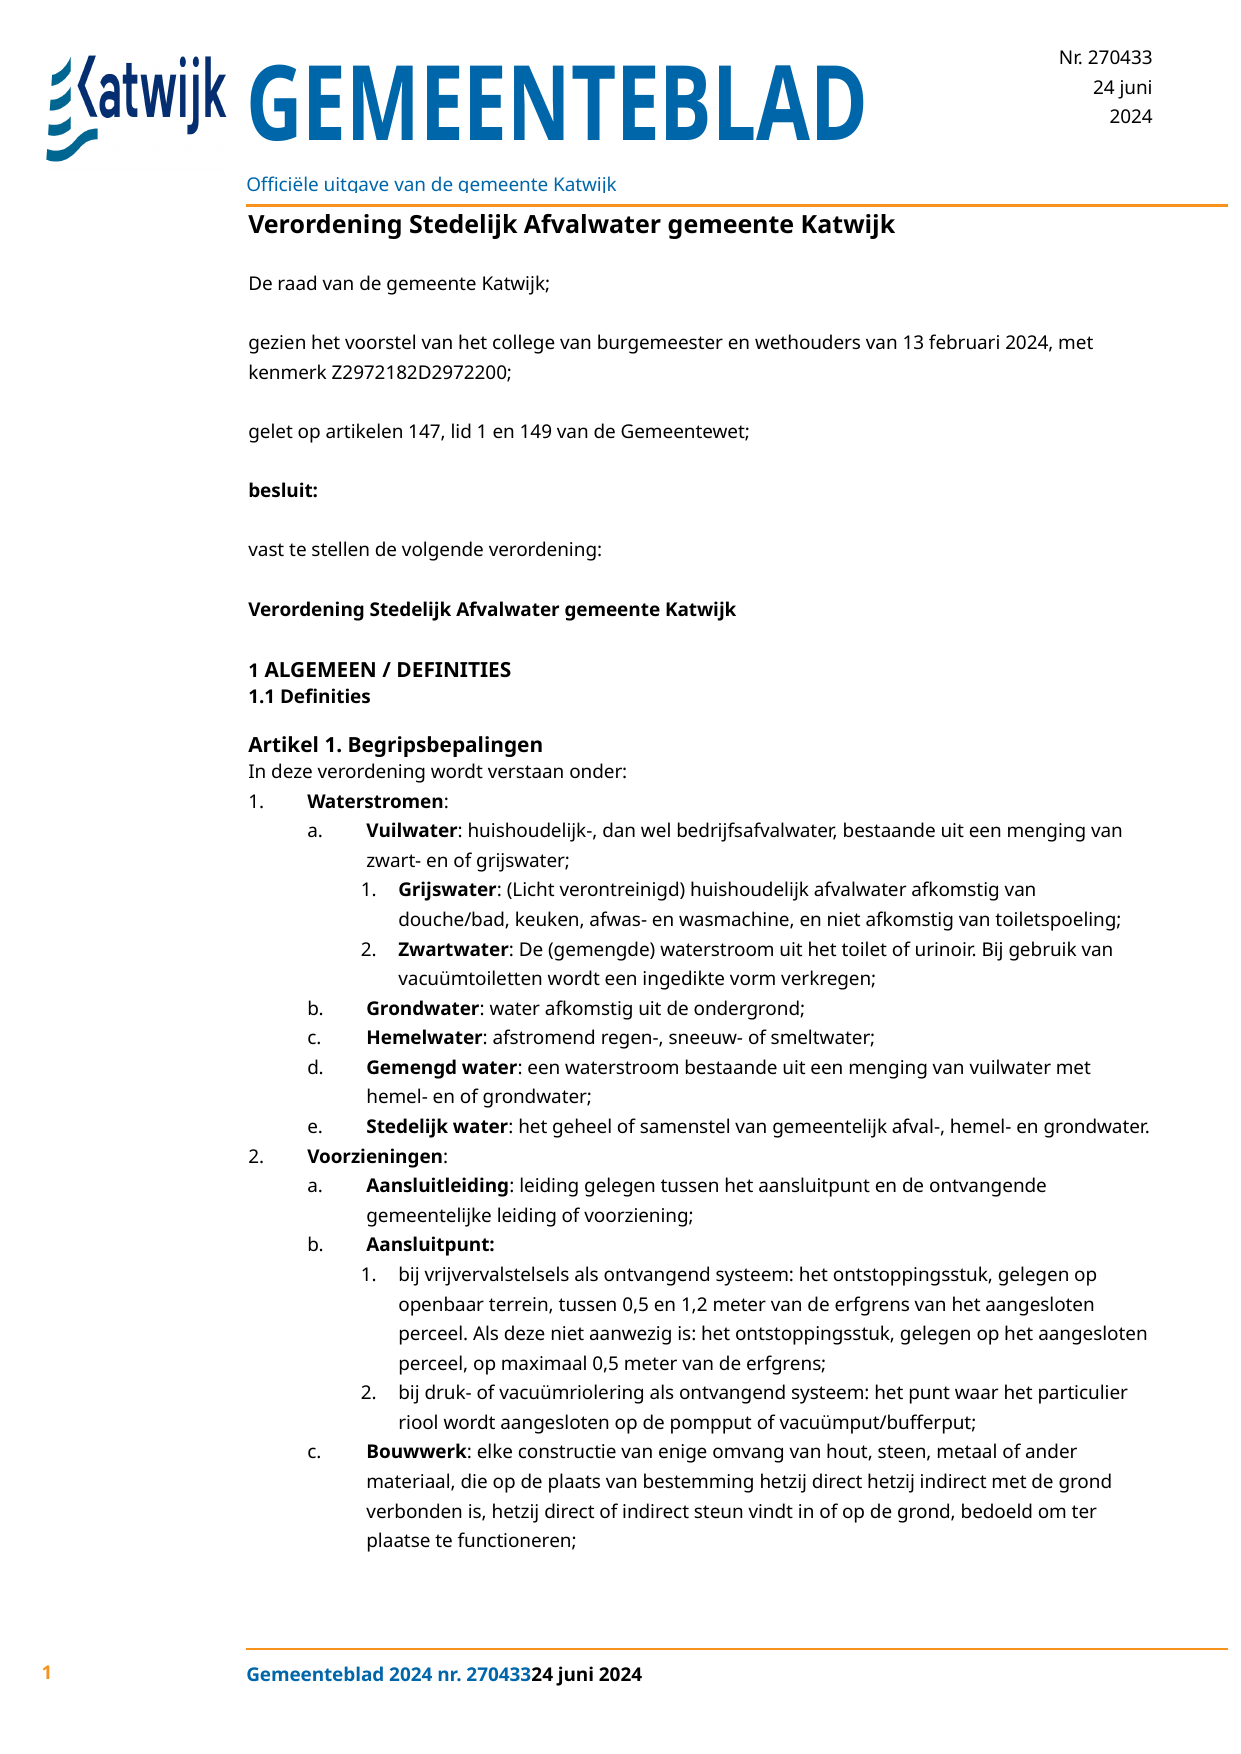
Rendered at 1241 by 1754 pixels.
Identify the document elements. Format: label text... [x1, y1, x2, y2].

list Voorzieningen: [248, 1143, 1152, 1169]
list Vuilwater: huishoudelijk-, dan wel bedrijfsafvalwater, bestaande uit een menging van zwart- en of grijswater; [307, 817, 1152, 873]
text Artikel 1. Begripsbepalingen [248, 730, 1152, 758]
list Gemengd water: een waterstroom bestaande uit een menging van vuilwater met hemel- en of grondwater; [307, 1054, 1152, 1109]
text gelet op artikelen 147, lid 1 en 149 van de Gemeentewet; [248, 418, 1152, 444]
list Zwartwater: De (gemengde) waterstroom uit het toilet of urinoir. Bij gebruik van vacuümtoiletten wordt een ingedikte vorm verkregen; [361, 936, 1152, 991]
text In deze verordening wordt verstaan onder: [248, 758, 1152, 784]
list Grondwater: water afkomstig uit de ondergrond; [307, 995, 1152, 1021]
list Bouwwerk: elke constructie van enige omvang van hout, steen, metaal of ander materiaal, die op de plaats van bestemming hetzij direct hetzij indirect met de grond verbonden is, hetzij direct of indirect steun vindt in of op de grond, bedoeld om ter plaatse te functioneren; [307, 1439, 1152, 1553]
text 1.1 Definities [248, 683, 1152, 709]
list Grijswater: (Licht verontreinigd) huishoudelijk afvalwater afkomstig van douche/bad, keuken, afwas- en wasmachine, en niet afkomstig van toiletspoeling; [361, 877, 1152, 932]
text Verordening Stedelijk Afvalwater gemeente Katwijk [248, 596, 1152, 621]
list Aansluitleiding: leiding gelegen tussen het aansluitpunt en de ontvangende gemeentelijke leiding of voorziening; [307, 1172, 1152, 1228]
text De raad van de gemeente Katwijk; [248, 270, 1152, 296]
list bij druk- of vacuümriolering als ontvangend systeem: het punt waar het particulier riool wordt aangesloten op de pompput of vacuümput/bufferput; [361, 1379, 1152, 1435]
list Aansluitpunt: [307, 1232, 1152, 1257]
list Stedelijk water: het geheel of samenstel van gemeentelijk afval-, hemel- en grondwater. [307, 1113, 1152, 1139]
list Waterstromen: [248, 788, 1152, 814]
text 1 ALGEMEEN / DEFINITIES [248, 655, 1152, 683]
list bij vrijvervalstelsels als ontvangend systeem: het ontstoppingsstuk, gelegen op openbaar terrein, tussen 0,5 en 1,2 meter van de erfgrens van het aangesloten perceel. Als deze niet aanwezig is: het ontstoppingsstuk, gelegen op het aangesloten perceel, op maximaal 0,5 meter van de erfgrens; [361, 1261, 1152, 1376]
text Verordening Stedelijk Afvalwater gemeente Katwijk [248, 207, 1152, 241]
text gezien het voorstel van het college van burgemeester en wethouders van 13 februari 2024, met kenmerk Z2972182D2972200; [248, 329, 1152, 385]
text vast te stellen de volgende verordening: [248, 537, 1152, 562]
picture [41, 47, 231, 172]
list Hemelwater: afstromend regen-, sneeuw- of smeltwater; [307, 1024, 1152, 1050]
text besluit: [248, 477, 1152, 503]
